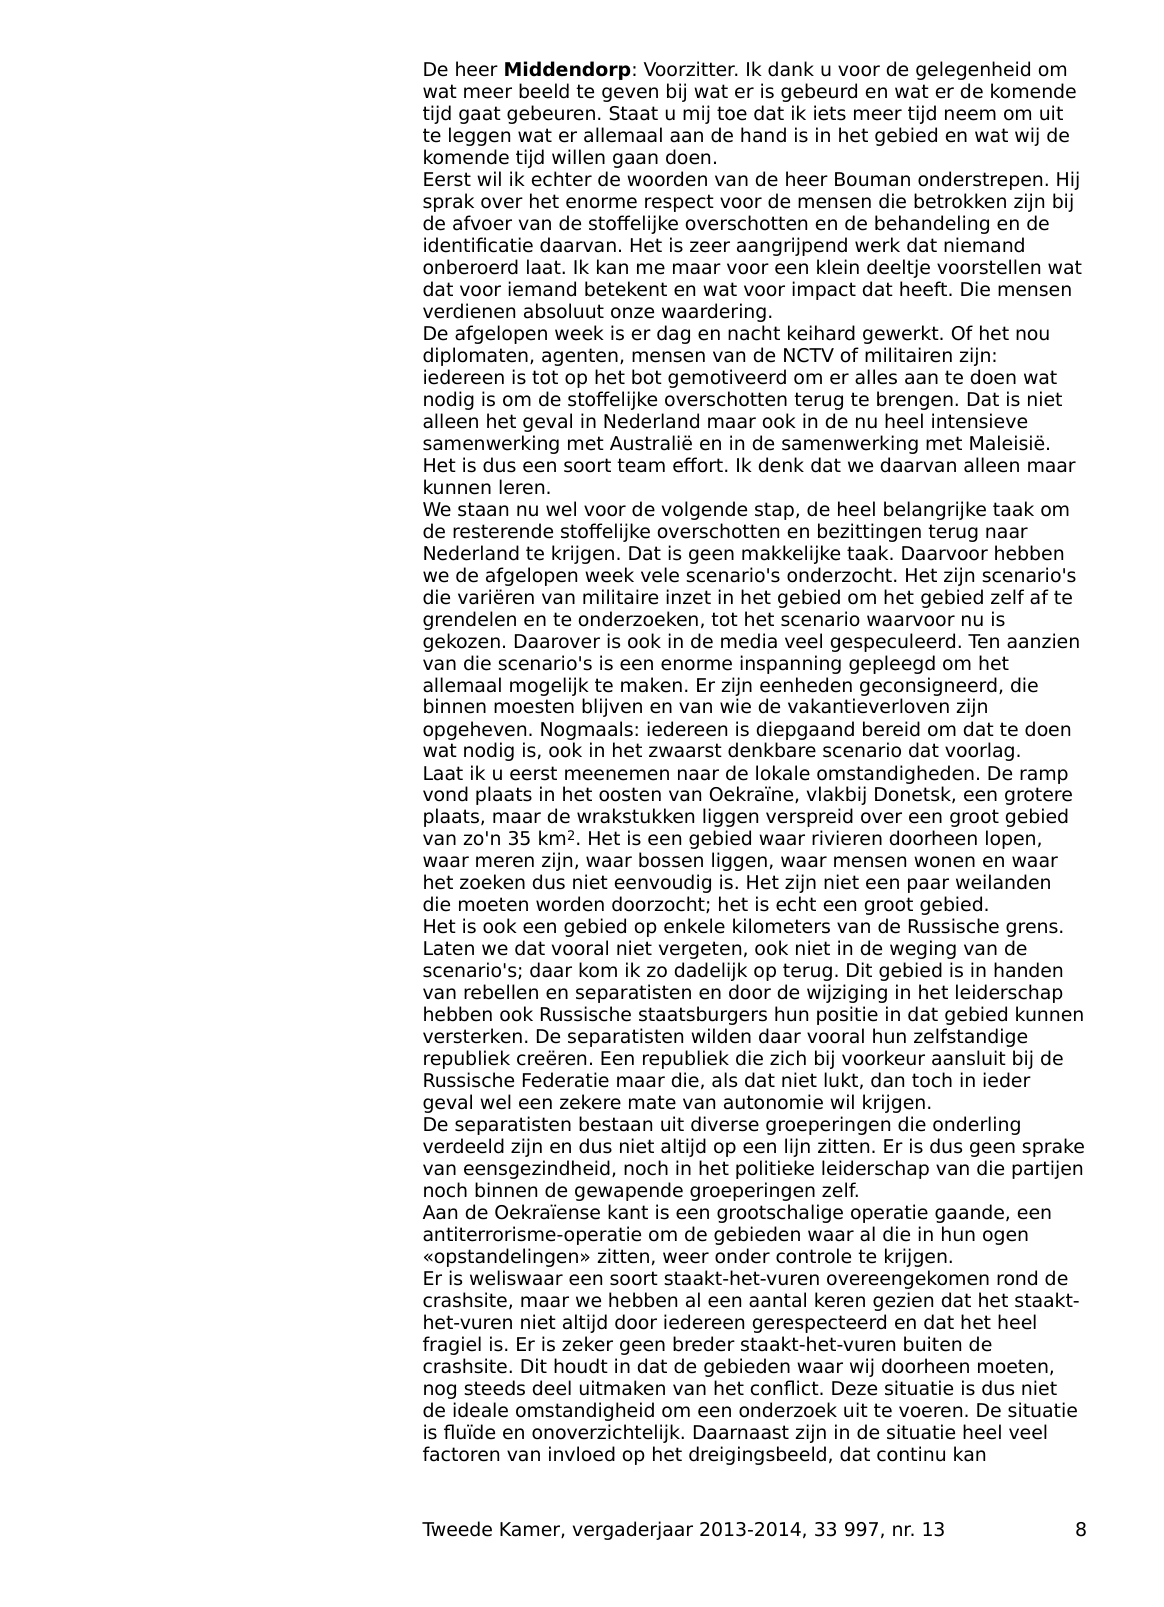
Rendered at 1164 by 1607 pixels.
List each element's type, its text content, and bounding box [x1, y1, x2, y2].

text Eerst wil ik echter de woorden van de heer Bouman onderstrepen. Hij sprak over het enorme respect voor de mensen die betrokken zijn bij de afvoer van de stoffelijke overschotten en de behandeling en de identificatie daarvan. Het is zeer aangrijpend werk dat niemand onberoerd laat. Ik kan me maar voor een klein deeltje voorstellen wat dat voor iemand betekent en wat voor impact dat heeft. Die mensen verdienen absoluut onze waardering. [422, 169, 1087, 323]
text De separatisten bestaan uit diverse groeperingen die onderling verdeeld zijn en dus niet altijd op een lijn zitten. Er is dus geen sprake van eensgezindheid, noch in het politieke leiderschap van die partijen noch binnen de gewapende groeperingen zelf. [422, 1114, 1087, 1202]
text We staan nu wel voor de volgende stap, de heel belangrijke taak om de resterende stoffelijke overschotten en bezittingen terug naar Nederland te krijgen. Dat is geen makkelijke taak. Daarvoor hebben we de afgelopen week vele scenario's onderzocht. Het zijn scenario's die variëren van militaire inzet in het gebied om het gebied zelf af te grendelen en te onderzoeken, tot het scenario waarvoor nu is gekozen. Daarover is ook in de media veel gespeculeerd. Ten aanzien van die scenario's is een enorme inspanning gepleegd om het allemaal mogelijk te maken. Er zijn eenheden geconsigneerd, die binnen moesten blijven en van wie de vakantieverloven zijn opgeheven. Nogmaals: iedereen is diepgaand bereid om dat te doen wat nodig is, ook in het zwaarst denkbare scenario dat voorlag. [422, 499, 1087, 762]
text Er is weliswaar een soort staakt-het-vuren overeengekomen rond de crashsite, maar we hebben al een aantal keren gezien dat het staakt-het-vuren niet altijd door iedereen gerespecteerd en dat het heel fragiel is. Er is zeker geen breder staakt-het-vuren buiten de crashsite. Dit houdt in dat de gebieden waar wij doorheen moeten, nog steeds deel uitmaken van het conflict. Deze situatie is dus niet de ideale omstandigheid om een onderzoek uit te voeren. De situatie is fluïde en onoverzichtelijk. Daarnaast zijn in de situatie heel veel factoren van invloed op het dreigingsbeeld, dat continu kan [422, 1268, 1087, 1466]
text Het is ook een gebied op enkele kilometers van de Russische grens. Laten we dat vooral niet vergeten, ook niet in de weging van de scenario's; daar kom ik zo dadelijk op terug. Dit gebied is in handen van rebellen en separatisten en door de wijziging in het leiderschap hebben ook Russische staatsburgers hun positie in dat gebied kunnen versterken. De separatisten wilden daar vooral hun zelfstandige republiek creëren. Een republiek die zich bij voorkeur aansluit bij de Russische Federatie maar die, als dat niet lukt, dan toch in ieder geval wel een zekere mate van autonomie wil krijgen. [422, 916, 1087, 1114]
text De afgelopen week is er dag en nacht keihard gewerkt. Of het nou diplomaten, agenten, mensen van de NCTV of militairen zijn: iedereen is tot op het bot gemotiveerd om er alles aan te doen wat nodig is om de stoffelijke overschotten terug te brengen. Dat is niet alleen het geval in Nederland maar ook in de nu heel intensieve samenwerking met Australië en in de samenwerking met Maleisië. Het is dus een soort team effort. Ik denk dat we daarvan alleen maar kunnen leren. [422, 323, 1087, 499]
text De heer Middendorp: Voorzitter. Ik dank u voor de gelegenheid om wat meer beeld te geven bij wat er is gebeurd en wat er de komende tijd gaat gebeuren. Staat u mij toe dat ik iets meer tijd neem om uit te leggen wat er allemaal aan de hand is in het gebied en wat wij de komende tijd willen gaan doen. [422, 59, 1087, 169]
text Laat ik u eerst meenemen naar de lokale omstandigheden. De ramp vond plaats in het oosten van Oekraïne, vlakbij Donetsk, een grotere plaats, maar de wrakstukken liggen verspreid over een groot gebied van zo'n 35 km2. Het is een gebied waar rivieren doorheen lopen, waar meren zijn, waar bossen liggen, waar mensen wonen en waar het zoeken dus niet eenvoudig is. Het zijn niet een paar weilanden die moeten worden doorzocht; het is echt een groot gebied. [422, 762, 1087, 916]
text Aan de Oekraïense kant is een grootschalige operatie gaande, een antiterrorisme-operatie om de gebieden waar al die in hun ogen «opstandelingen» zitten, weer onder controle te krijgen. [422, 1202, 1087, 1268]
